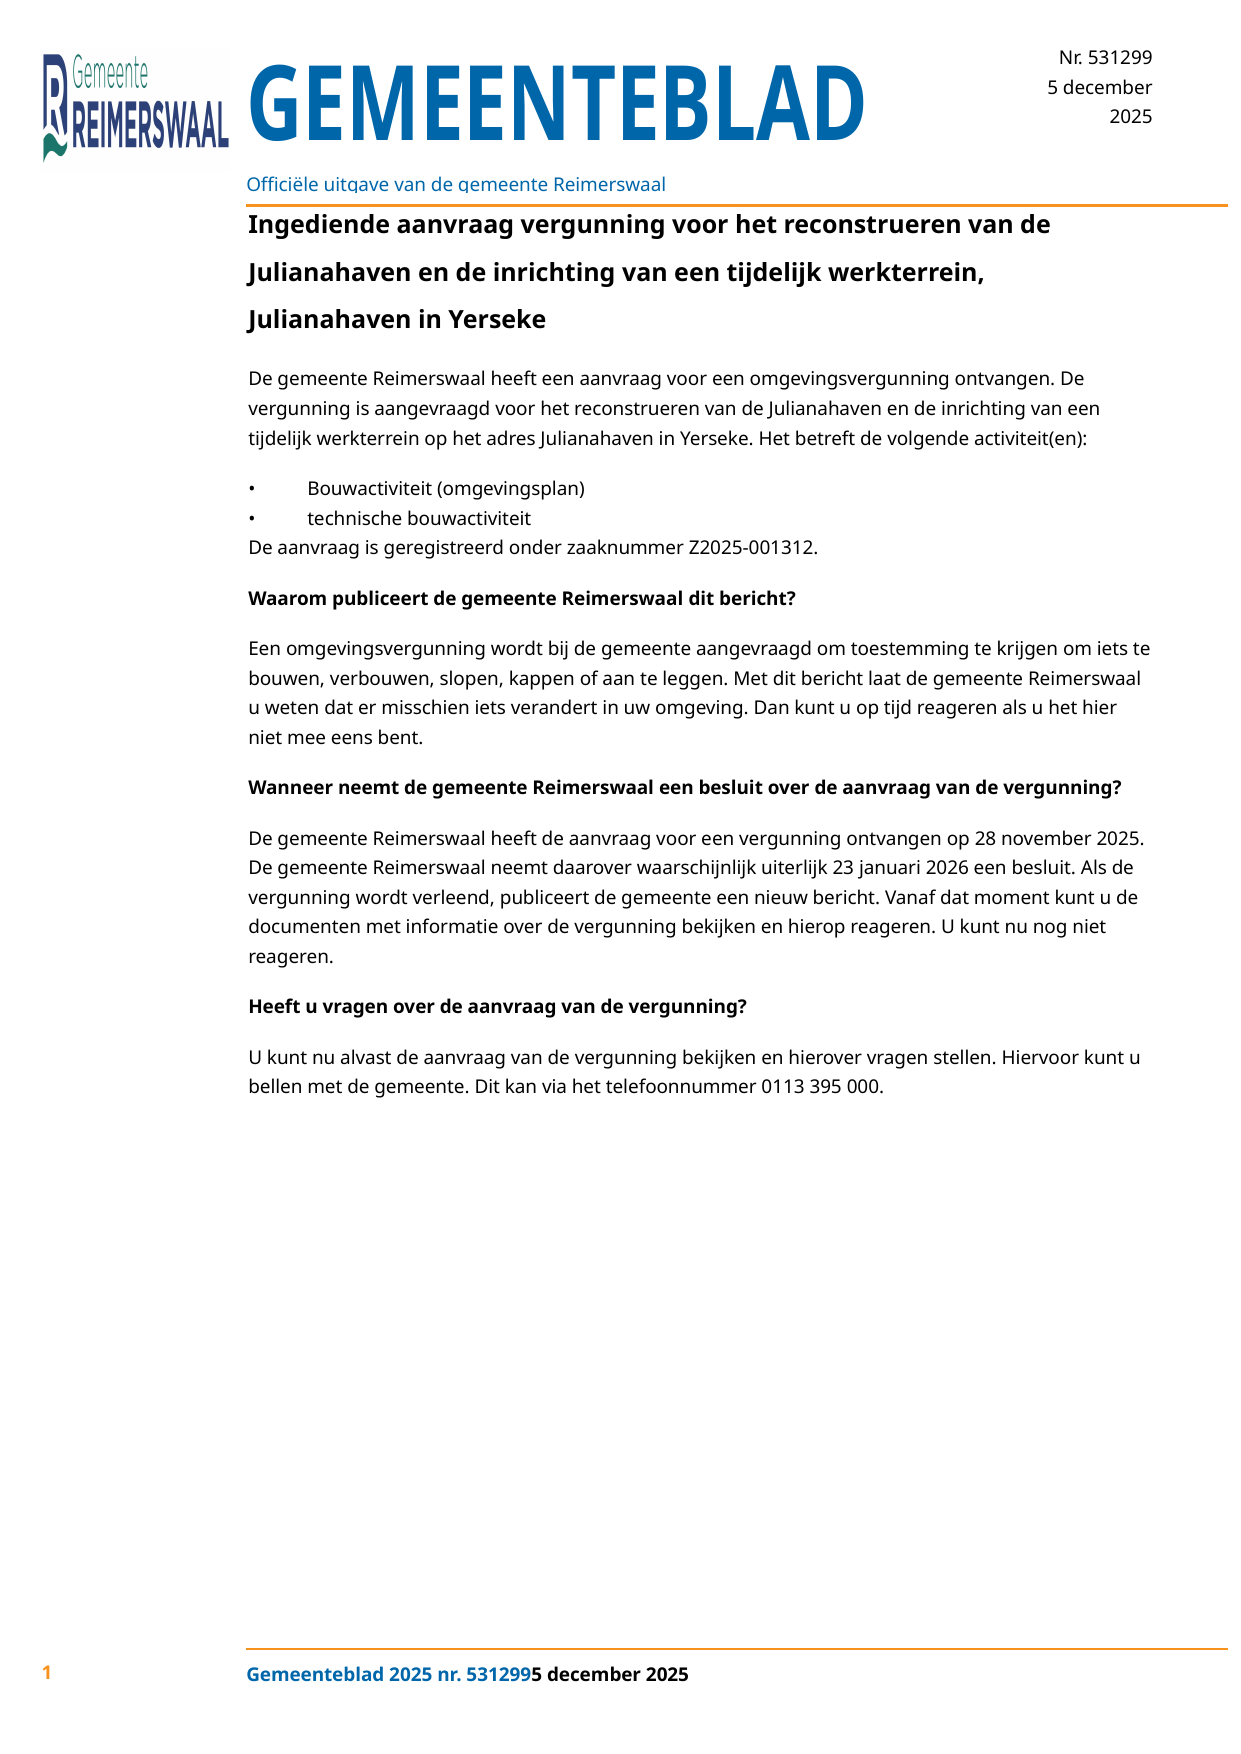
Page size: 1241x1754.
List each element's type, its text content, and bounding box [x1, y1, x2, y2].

picture [41, 47, 231, 172]
text Ingediende aanvraag vergunning voor het reconstrueren van de Julianahaven en de inrichting van een tijdelijk werkterrein, Julianahaven in Yerseke [248, 207, 1152, 336]
text U kunt nu alvast de aanvraag van de vergunning bekijken en hierover vragen stellen. Hiervoor kunt u bellen met de gemeente. Dit kan via het telefoonnummer 0113 395 000. [248, 1044, 1152, 1099]
text De aanvraag is geregistreerd onder zaaknummer Z2025-001312. [248, 534, 1152, 560]
text De gemeente Reimerswaal heeft de aanvraag voor een vergunning ontvangen op 28 november 2025. De gemeente Reimerswaal neemt daarover waarschijnlijk uiterlijk 23 januari 2026 een besluit. Als de vergunning wordt verleend, publiceert de gemeente een nieuw bericht. Vanaf dat moment kunt u de documenten met informatie over de vergunning bekijken en hierop reageren. U kunt nu nog niet reageren. [248, 825, 1152, 969]
text Wanneer neemt de gemeente Reimerswaal een besluit over de aanvraag van de vergunning? [248, 774, 1152, 800]
text De gemeente Reimerswaal heeft een aanvraag voor een omgevingsvergunning ontvangen. De vergunning is aangevraagd voor het reconstrueren van de Julianahaven en de inrichting van een tijdelijk werkterrein op het adres Julianahaven in Yerseke. Het betreft de volgende activiteit(en): [248, 366, 1152, 450]
text Waarom publiceert de gemeente Reimerswaal dit bericht? [248, 585, 1152, 610]
text Een omgevingsvergunning wordt bij de gemeente aangevraagd om toestemming te krijgen om iets te bouwen, verbouwen, slopen, kappen of aan te leggen. Met dit bericht laat de gemeente Reimerswaal u weten dat er misschien iets verandert in uw omgeving. Dan kunt u op tijd reageren als u het hier niet mee eens bent. [248, 635, 1152, 749]
list technische bouwactiviteit [248, 505, 1152, 530]
list Bouwactiviteit (omgevingsplan) [248, 475, 1152, 501]
text Heeft u vragen over de aanvraag van de vergunning? [248, 993, 1152, 1019]
